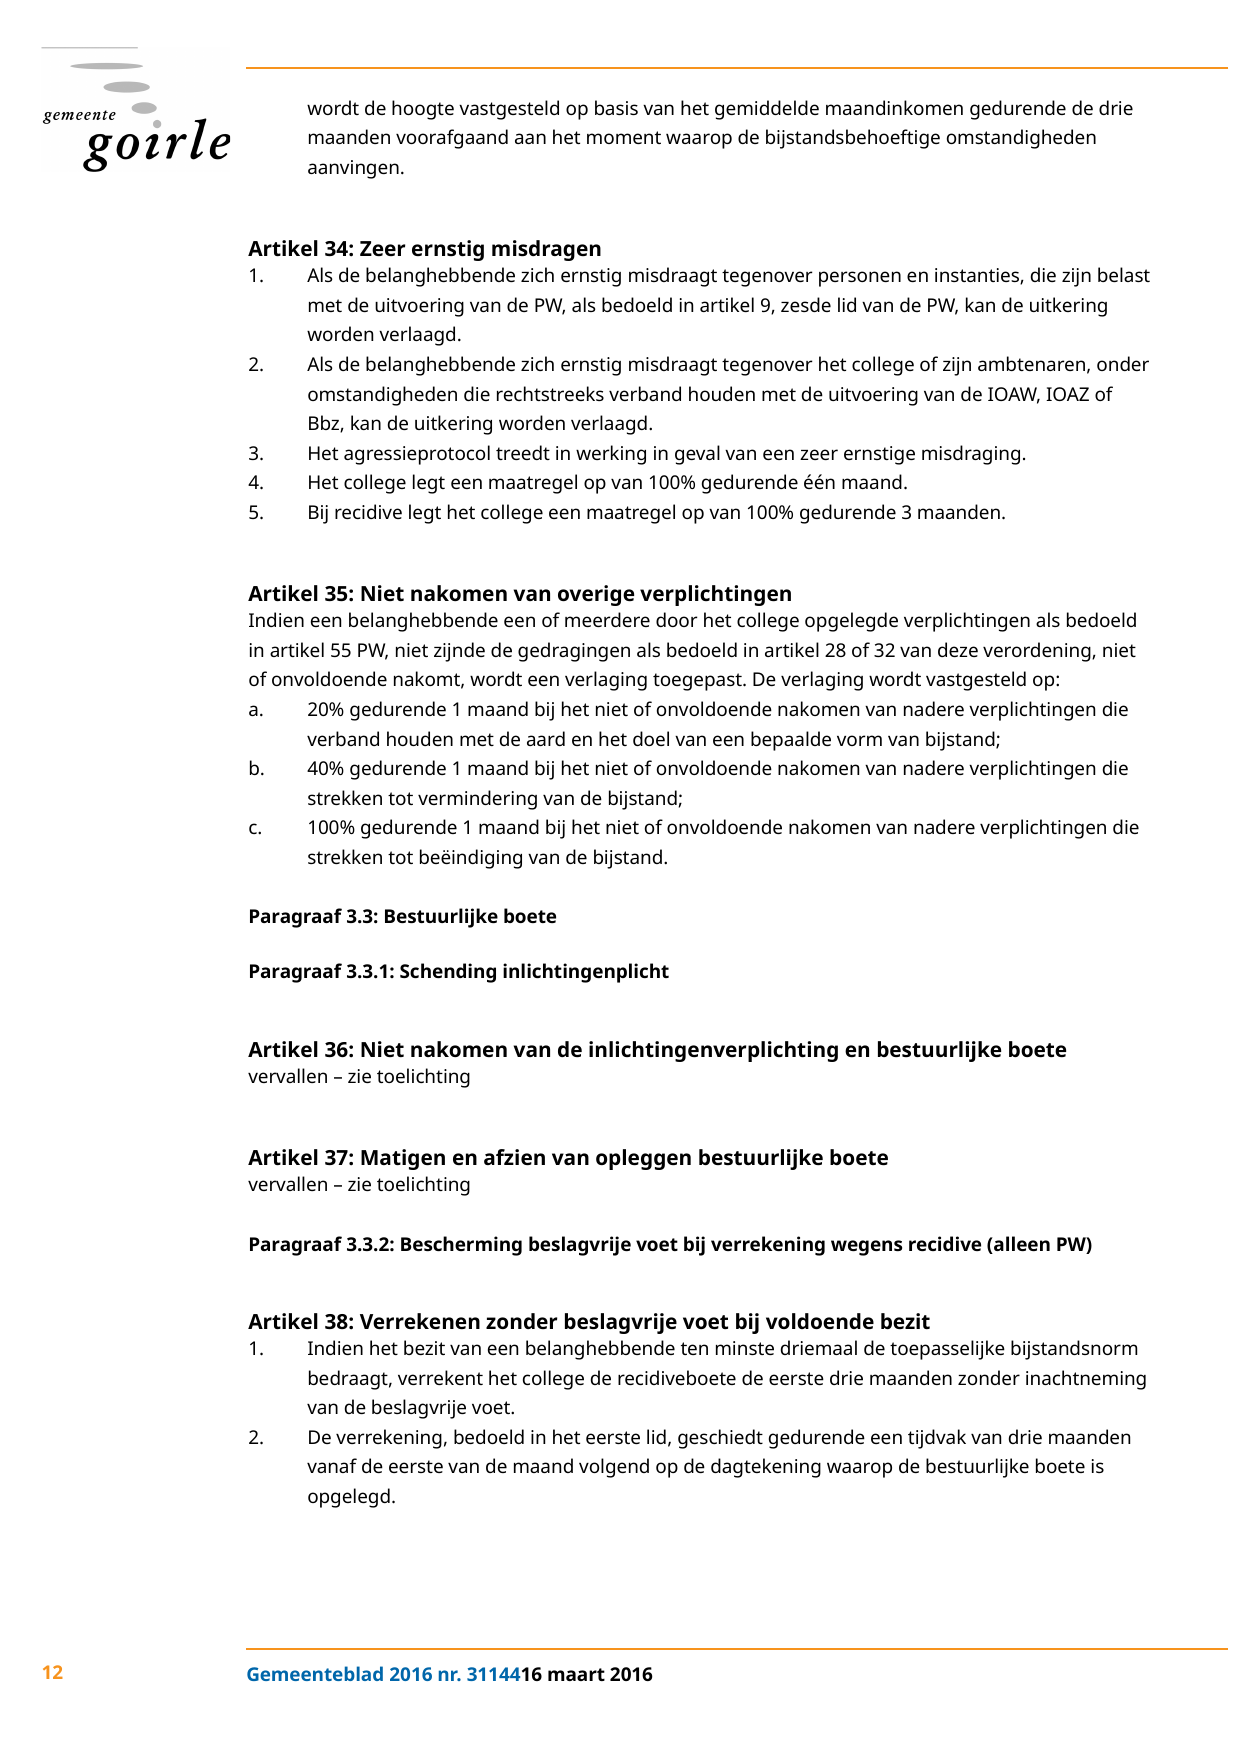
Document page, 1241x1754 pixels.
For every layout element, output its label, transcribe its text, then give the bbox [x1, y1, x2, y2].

list Bij recidive legt het college een maatregel op van 100% gedurende 3 maanden. [248, 499, 1152, 525]
text vervallen – zie toelichting [248, 1063, 1152, 1089]
list Als de belanghebbende zich ernstig misdraagt tegenover het college of zijn ambtenaren, onder omstandigheden die rechtstreeks verband houden met de uitvoering van de IOAW, IOAZ of Bbz, kan de uitkering worden verlaagd. [248, 351, 1152, 436]
list 100% gedurende 1 maand bij het niet of onvoldoende nakomen van nadere verplichtingen die strekken tot beëindiging van de bijstand. [248, 814, 1152, 870]
text Artikel 36: Niet nakomen van de inlichtingenverplichting en bestuurlijke boete [248, 1035, 1152, 1063]
text Paragraaf 3.3.2: Bescherming beslagvrije voet bij verrekening wegens recidive (alleen PW) [248, 1231, 1152, 1257]
list wordt de hoogte vastgesteld op basis van het gemiddelde maandinkomen gedurende de drie maanden voorafgaand aan het moment waarop de bijstandsbehoeftige omstandigheden aanvingen. [248, 95, 1152, 180]
text Paragraaf 3.3.1: Schending inlichtingenplicht [248, 959, 1152, 984]
text Artikel 38: Verrekenen zonder beslagvrije voet bij voldoende bezit [248, 1307, 1152, 1335]
list 20% gedurende 1 maand bij het niet of onvoldoende nakomen van nadere verplichtingen die verband houden met de aard en het doel van een bepaalde vorm van bijstand; [248, 696, 1152, 752]
list Als de belanghebbende zich ernstig misdraagt tegenover personen en instanties, die zijn belast met de uitvoering van de PW, als bedoeld in artikel 9, zesde lid van de PW, kan de uitkering worden verlaagd. [248, 262, 1152, 347]
list 40% gedurende 1 maand bij het niet of onvoldoende nakomen van nadere verplichtingen die strekken tot vermindering van de bijstand; [248, 755, 1152, 811]
list De verrekening, bedoeld in het eerste lid, geschiedt gedurende een tijdvak van drie maanden vanaf de eerste van de maand volgend op de dagtekening waarop de bestuurlijke boete is opgelegd. [248, 1424, 1152, 1509]
text Artikel 34: Zeer ernstig misdragen [248, 234, 1152, 262]
text Indien een belanghebbende een of meerdere door het college opgelegde verplichtingen als bedoeld in artikel 55 PW, niet zijnde de gedragingen als bedoeld in artikel 28 of 32 van deze verordening, niet of onvoldoende nakomt, wordt een verlaging toegepast. De verlaging wordt vastgesteld op: [248, 607, 1152, 692]
text Artikel 37: Matigen en afzien van opleggen bestuurlijke boete [248, 1143, 1152, 1172]
text Artikel 35: Niet nakomen van overige verplichtingen [248, 579, 1152, 607]
list Indien het bezit van een belanghebbende ten minste driemaal de toepasselijke bijstandsnorm bedraagt, verrekent het college de recidiveboete de eerste drie maanden zonder inachtneming van de beslagvrije voet. [248, 1335, 1152, 1420]
picture [41, 47, 231, 172]
list Het agressieprotocol treedt in werking in geval van een zeer ernstige misdraging. [248, 440, 1152, 466]
list Het college legt een maatregel op van 100% gedurende één maand. [248, 469, 1152, 495]
text Paragraaf 3.3: Bestuurlijke boete [248, 903, 1152, 929]
text vervallen – zie toelichting [248, 1172, 1152, 1197]
